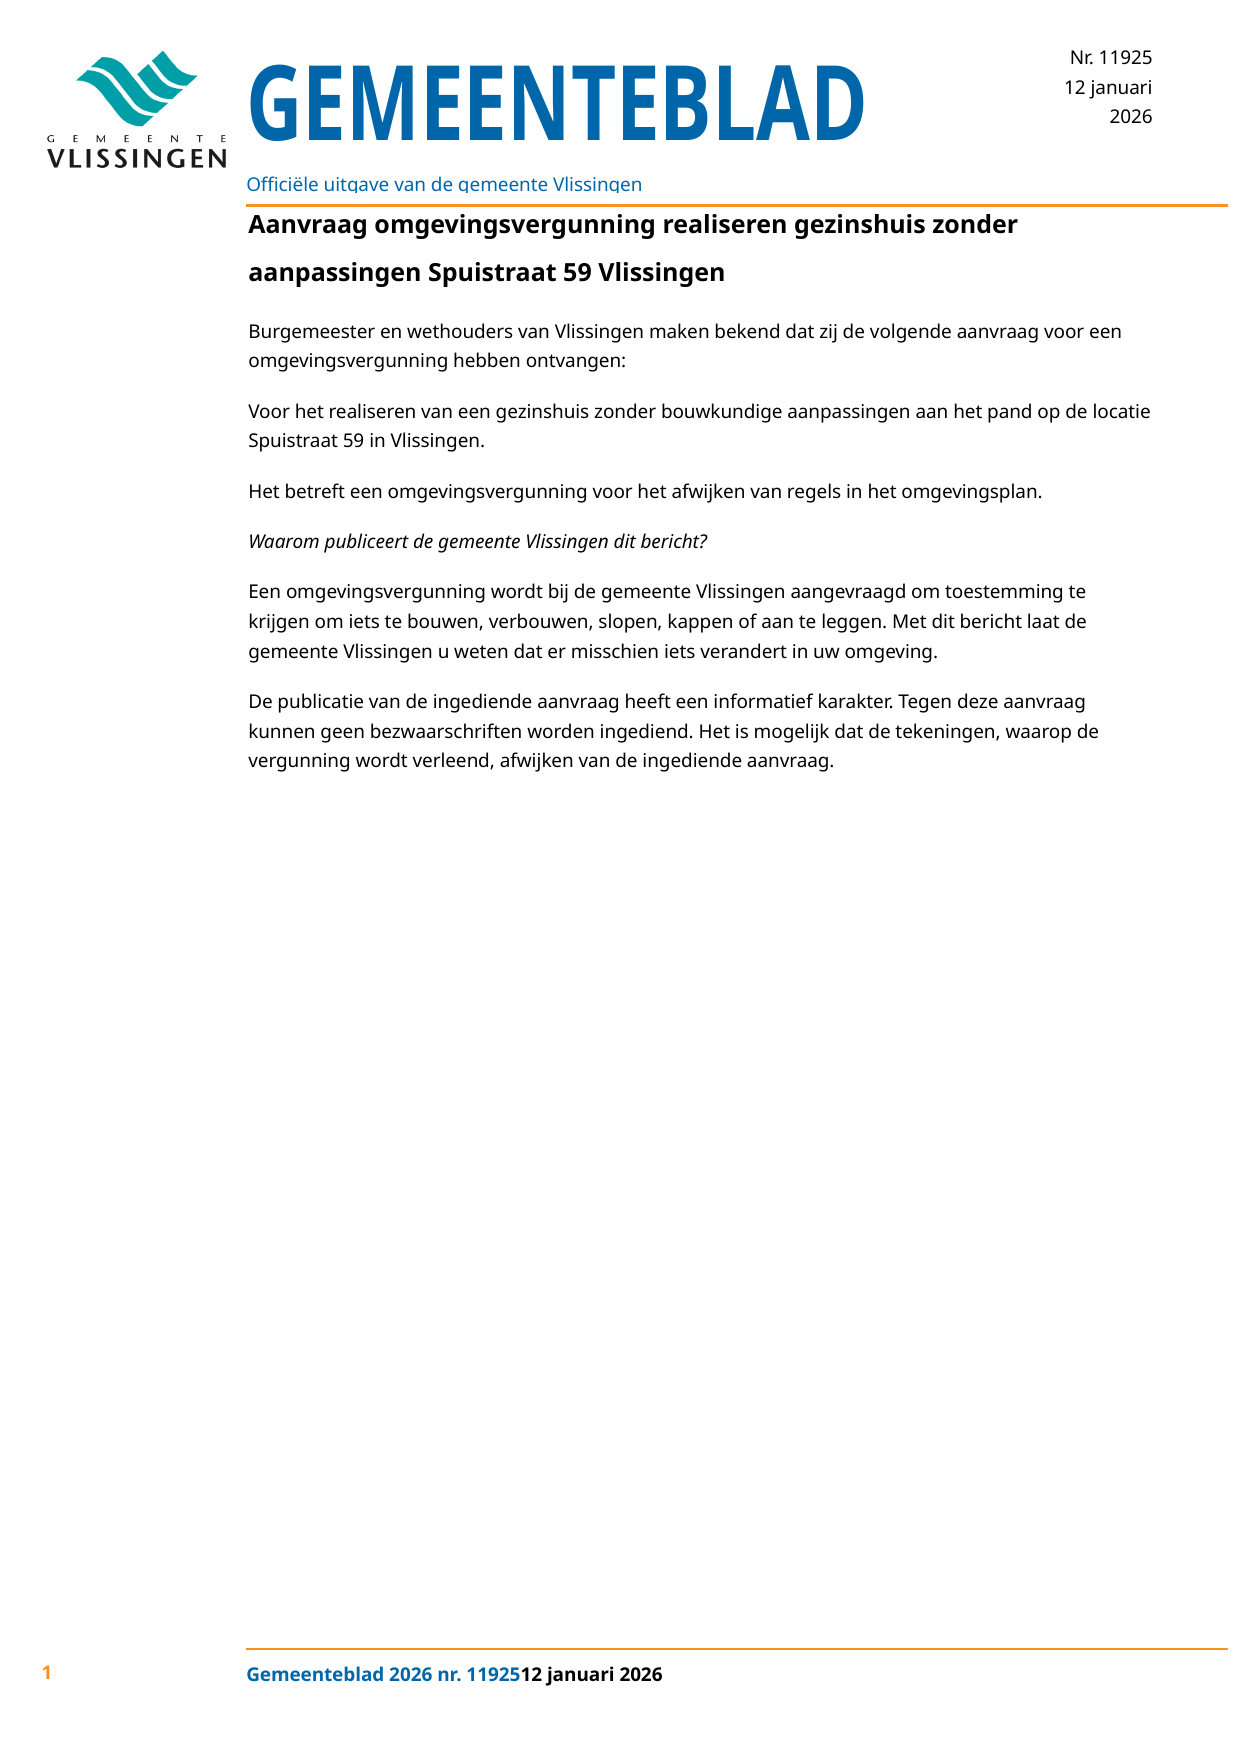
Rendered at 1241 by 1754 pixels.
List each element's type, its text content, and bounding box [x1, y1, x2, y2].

text Voor het realiseren van een gezinshuis zonder bouwkundige aanpassingen aan het pand op de locatie Spuistraat 59 in Vlissingen. [248, 398, 1152, 453]
text Burgemeester en wethouders van Vlissingen maken bekend dat zij de volgende aanvraag voor een omgevingsvergunning hebben ontvangen: [248, 318, 1152, 373]
text Waarom publiceert de gemeente Vlissingen dit bericht? [248, 528, 1152, 554]
picture [41, 47, 231, 172]
text Het betreft een omgevingsvergunning voor het afwijken van regels in het omgevingsplan. [248, 478, 1152, 504]
text Aanvraag omgevingsvergunning realiseren gezinshuis zonder aanpassingen Spuistraat 59 Vlissingen [248, 207, 1152, 288]
text De publicatie van de ingediende aanvraag heeft een informatief karakter. Tegen deze aanvraag kunnen geen bezwaarschriften worden ingediend. Het is mogelijk dat de tekeningen, waarop de vergunning wordt verleend, afwijken van de ingediende aanvraag. [248, 688, 1152, 773]
text Een omgevingsvergunning wordt bij de gemeente Vlissingen aangevraagd om toestemming te krijgen om iets te bouwen, verbouwen, slopen, kappen of aan te leggen. Met dit bericht laat de gemeente Vlissingen u weten dat er misschien iets verandert in uw omgeving. [248, 579, 1152, 664]
